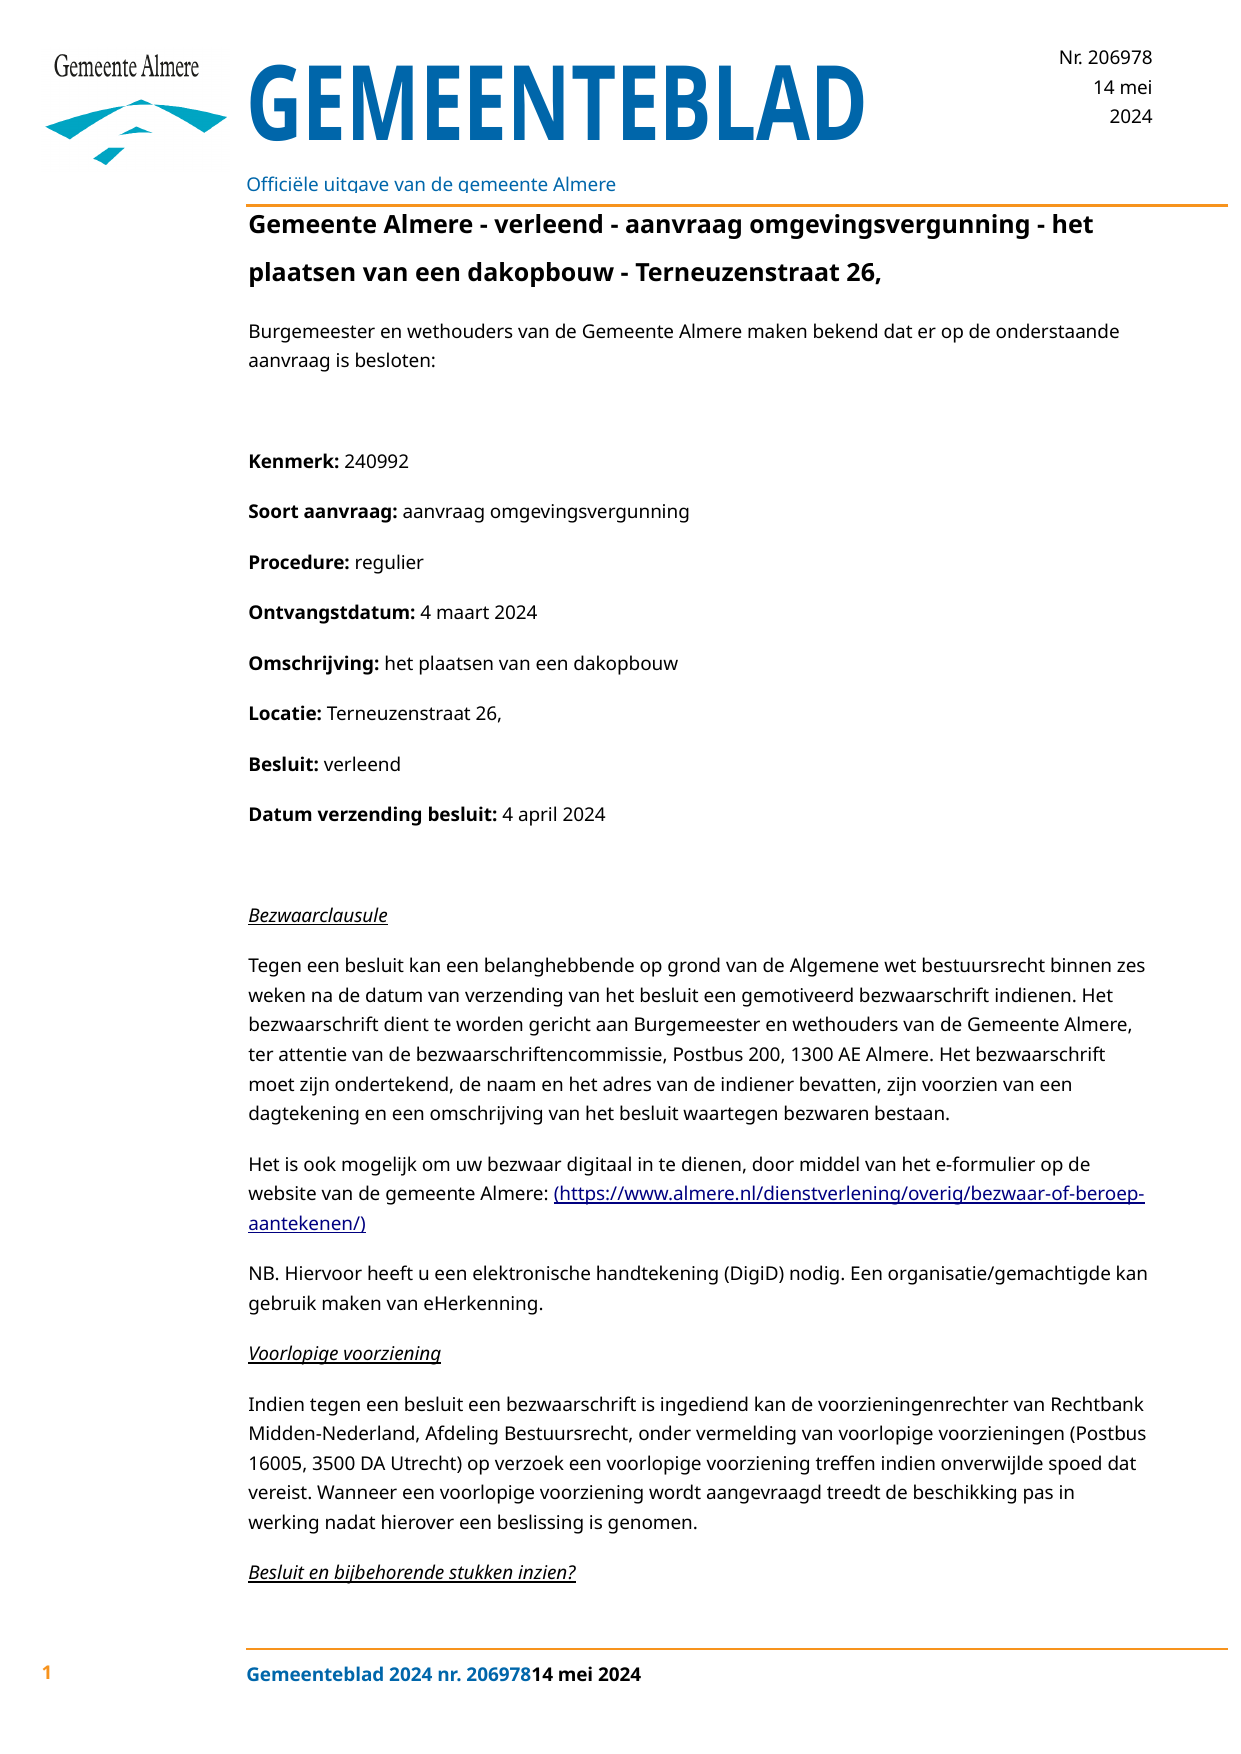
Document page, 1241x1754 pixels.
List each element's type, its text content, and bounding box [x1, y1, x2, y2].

picture [41, 47, 231, 172]
text Datum verzending besluit: 4 april 2024 [248, 801, 1152, 827]
text Burgemeester en wethouders van de Gemeente Almere maken bekend dat er op de onderstaande aanvraag is besloten: [248, 318, 1152, 373]
text Tegen een besluit kan een belanghebbende op grond van de Algemene wet bestuursrecht binnen zes weken na de datum van verzending van het besluit een gemotiveerd bezwaarschrift indienen. Het bezwaarschrift dient te worden gericht aan Burgemeester en wethouders van de Gemeente Almere, ter attentie van de bezwaarschriftencommissie, Postbus 200, 1300 AE Almere. Het bezwaarschrift moet zijn ondertekend, de naam en het adres van de indiener bevatten, zijn voorzien van een dagtekening en een omschrijving van het besluit waartegen bezwaren bestaan. [248, 952, 1152, 1126]
text Indien tegen een besluit een bezwaarschrift is ingediend kan de voorzieningenrechter van Rechtbank Midden-Nederland, Afdeling Bestuursrecht, onder vermelding van voorlopige voorzieningen (Postbus 16005, 3500 DA Utrecht) op verzoek een voorlopige voorziening treffen indien onverwijlde spoed dat vereist. Wanneer een voorlopige voorziening wordt aangevraagd treedt de beschikking pas in werking nadat hierover een beslissing is genomen. [248, 1391, 1152, 1535]
text Bezwaarclausule [248, 902, 1152, 928]
text Besluit: verleend [248, 751, 1152, 777]
text NB. Hiervoor heeft u een elektronische handtekening (DigiD) nodig. Een organisatie/gemachtigde kan gebruik maken van eHerkenning. [248, 1260, 1152, 1316]
text Gemeente Almere - verleend - aanvraag omgevingsvergunning - het plaatsen van een dakopbouw - Terneuzenstraat 26, [248, 207, 1152, 288]
text Het is ook mogelijk om uw bezwaar digitaal in te dienen, door middel van het e-formulier op de website van de gemeente Almere: (https://www.almere.nl/dienstverlening/overig/bezwaar-of-beroep-aantekenen/) [248, 1151, 1152, 1236]
text Voorlopige voorziening [248, 1340, 1152, 1366]
text Omschrijving: het plaatsen van een dakopbouw [248, 650, 1152, 676]
text Locatie: Terneuzenstraat 26, [248, 700, 1152, 726]
text Ontvangstdatum: 4 maart 2024 [248, 599, 1152, 625]
text Procedure: regulier [248, 549, 1152, 575]
text Kenmerk: 240992 [248, 448, 1152, 474]
text Besluit en bijbehorende stukken inzien? [248, 1559, 1152, 1585]
text Soort aanvraag: aanvraag omgevingsvergunning [248, 499, 1152, 524]
